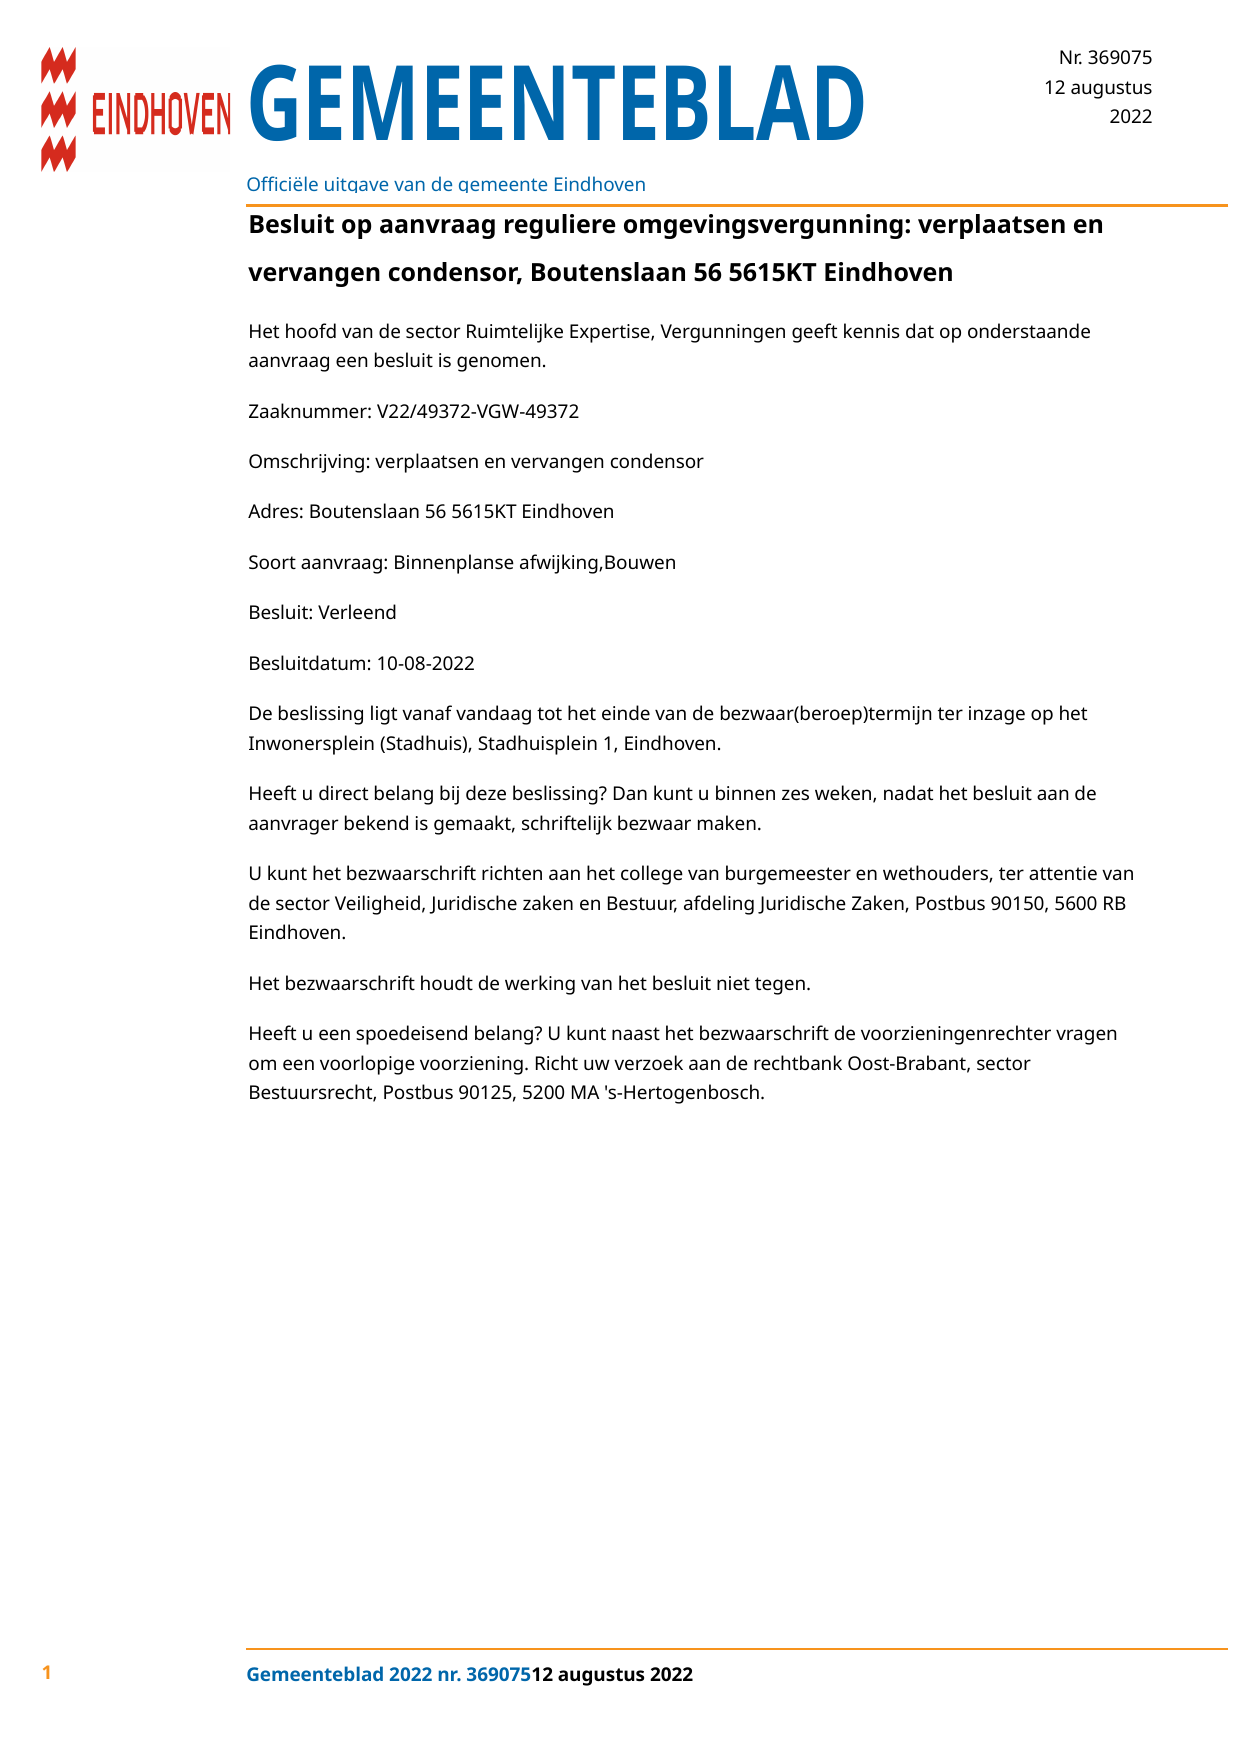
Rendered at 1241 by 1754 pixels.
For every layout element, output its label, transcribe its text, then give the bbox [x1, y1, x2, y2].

text Besluit op aanvraag reguliere omgevingsvergunning: verplaatsen en vervangen condensor, Boutenslaan 56 5615KT Eindhoven [248, 207, 1152, 288]
text Besluitdatum: 10-08-2022 [248, 650, 1152, 676]
text Besluit: Verleend [248, 599, 1152, 625]
text Het bezwaarschrift houdt de werking van het besluit niet tegen. [248, 970, 1152, 996]
picture [41, 47, 231, 172]
text Soort aanvraag: Binnenplanse afwijking,Bouwen [248, 549, 1152, 575]
text De beslissing ligt vanaf vandaag tot het einde van de bezwaar(beroep)termijn ter inzage op het Inwonersplein (Stadhuis), Stadhuisplein 1, Eindhoven. [248, 700, 1152, 756]
text Heeft u direct belang bij deze beslissing? Dan kunt u binnen zes weken, nadat het besluit aan de aanvrager bekend is gemaakt, schriftelijk bezwaar maken. [248, 780, 1152, 836]
text Zaaknummer: V22/49372-VGW-49372 [248, 398, 1152, 424]
text U kunt het bezwaarschrift richten aan het college van burgemeester en wethouders, ter attentie van de sector Veiligheid, Juridische zaken en Bestuur, afdeling Juridische Zaken, Postbus 90150, 5600 RB Eindhoven. [248, 860, 1152, 945]
text Adres: Boutenslaan 56 5615KT Eindhoven [248, 499, 1152, 524]
text Heeft u een spoedeisend belang? U kunt naast het bezwaarschrift de voorzieningenrechter vragen om een voorlopige voorziening. Richt uw verzoek aan de rechtbank Oost-Brabant, sector Bestuursrecht, Postbus 90125, 5200 MA 's-Hertogenbosch. [248, 1020, 1152, 1105]
text Omschrijving: verplaatsen en vervangen condensor [248, 448, 1152, 474]
text Het hoofd van de sector Ruimtelijke Expertise, Vergunningen geeft kennis dat op onderstaande aanvraag een besluit is genomen. [248, 318, 1152, 373]
